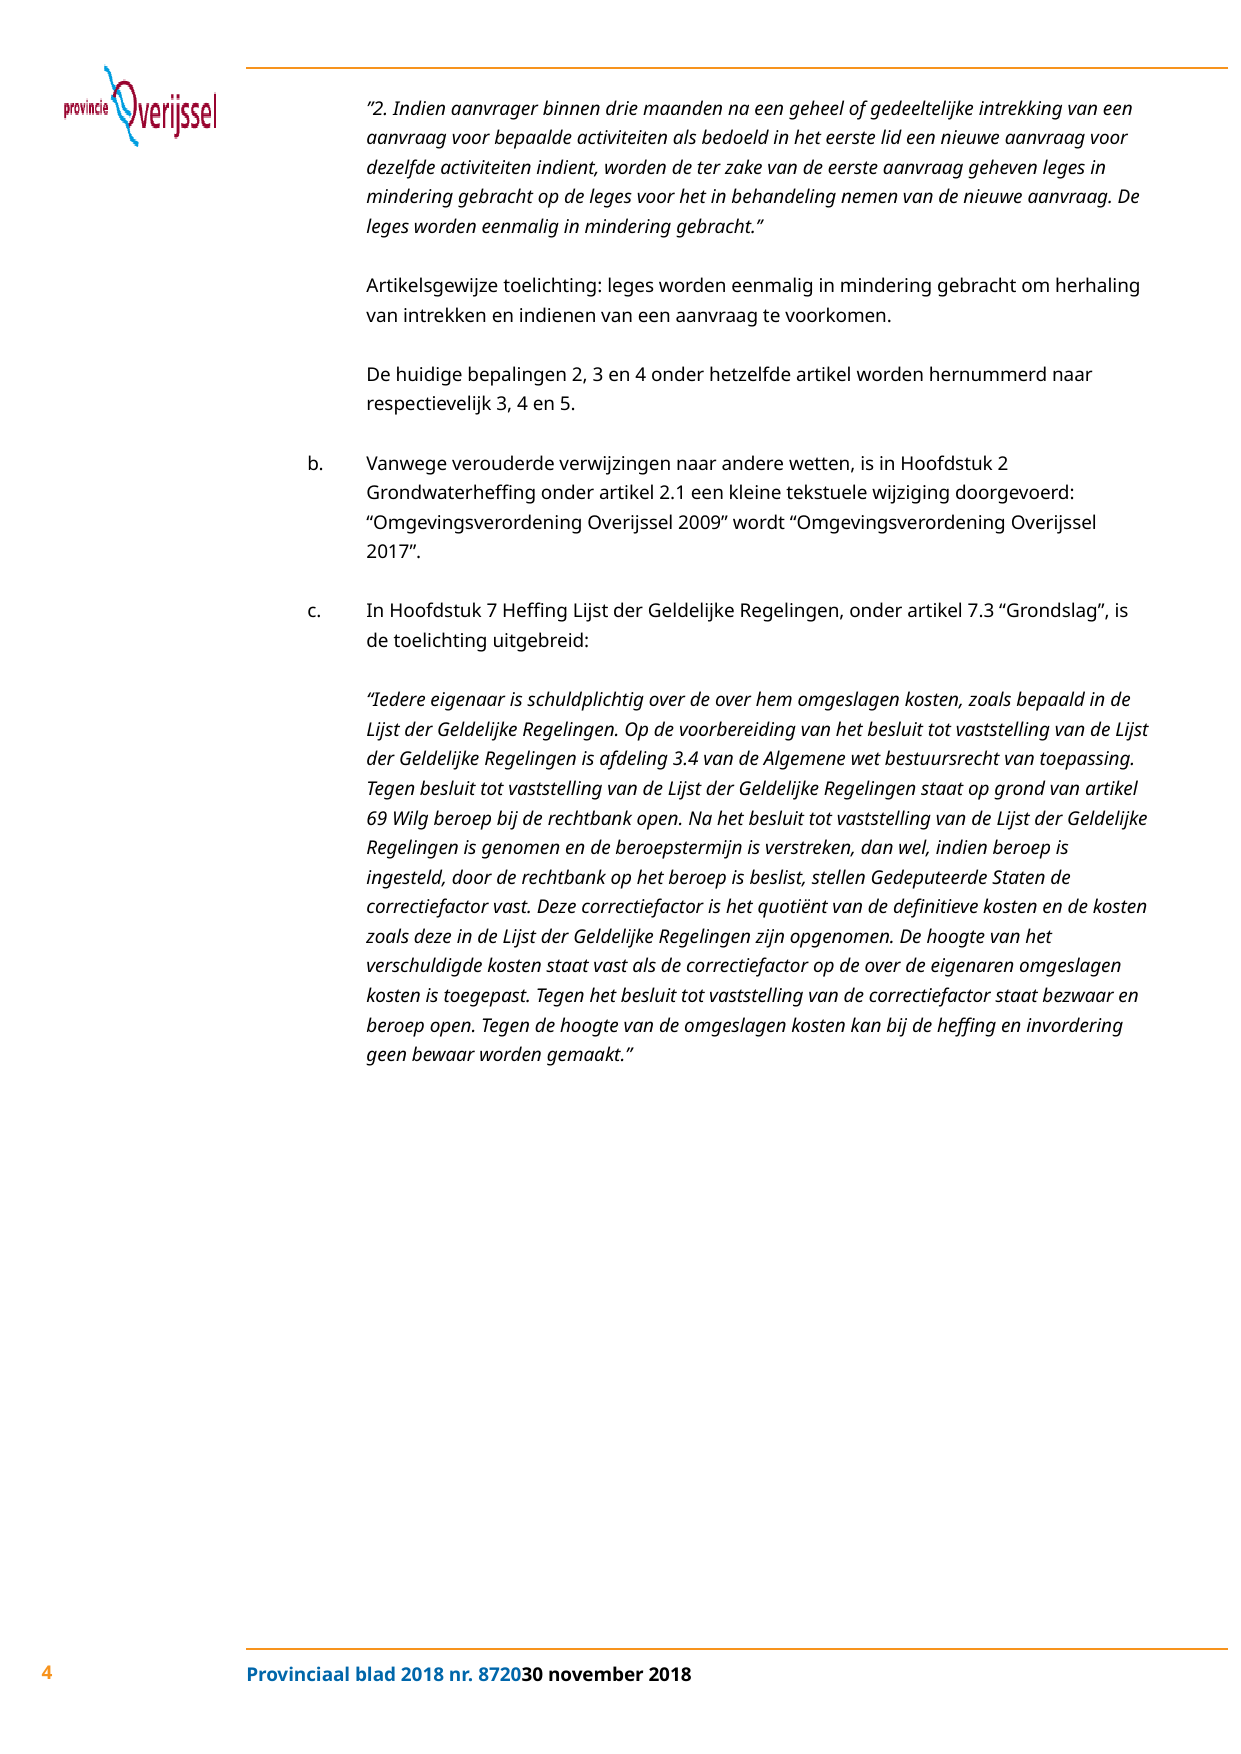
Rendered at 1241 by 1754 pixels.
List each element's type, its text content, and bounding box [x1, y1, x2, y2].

list “Iedere eigenaar is schuldplichtig over de over hem omgeslagen kosten, zoals bepaald in de Lijst der Geldelijke Regelingen. Op de voorbereiding van het besluit tot vaststelling van de Lijst der Geldelijke Regelingen is afdeling 3.4 van de Algemene wet bestuursrecht van toepassing. Tegen besluit tot vaststelling van de Lijst der Geldelijke Regelingen staat op grond van artikel 69 Wilg beroep bij de rechtbank open. Na het besluit tot vaststelling van de Lijst der Geldelijke Regelingen is genomen en de beroepstermijn is verstreken, dan wel, indien beroep is ingesteld, door de rechtbank op het beroep is beslist, stellen Gedeputeerde Staten de correctiefactor vast. Deze correctiefactor is het quotiënt van de definitieve kosten en de kosten zoals deze in de Lijst der Geldelijke Regelingen zijn opgenomen. De hoogte van het verschuldigde kosten staat vast als de correctiefactor op de over de eigenaren omgeslagen kosten is toegepast. Tegen het besluit tot vaststelling van de correctiefactor staat bezwaar en beroep open. Tegen de hoogte van de omgeslagen kosten kan bij de heffing en invordering geen bewaar worden gemaakt.” [307, 686, 1152, 1067]
list ’’2. Indien aanvrager binnen drie maanden na een geheel of gedeeltelijke intrekking van een aanvraag voor bepaalde activiteiten als bedoeld in het eerste lid een nieuwe aanvraag voor dezelfde activiteiten indient, worden de ter zake van de eerste aanvraag geheven leges in mindering gebracht op de leges voor het in behandeling nemen van de nieuwe aanvraag. De leges worden eenmalig in mindering gebracht.’’ [307, 95, 1152, 239]
list Vanwege verouderde verwijzingen naar andere wetten, is in Hoofdstuk 2 Grondwaterheffing onder artikel 2.1 een kleine tekstuele wijziging doorgevoerd: “Omgevingsverordening Overijssel 2009” wordt “Omgevingsverordening Overijssel 2017”. [307, 450, 1152, 564]
list De huidige bepalingen 2, 3 en 4 onder hetzelfde artikel worden hernummerd naar respectievelijk 3, 4 en 5. [307, 361, 1152, 416]
list In Hoofdstuk 7 Heffing Lijst der Geldelijke Regelingen, onder artikel 7.3 “Grondslag”, is de toelichting uitgebreid: [307, 598, 1152, 653]
list Artikelsgewijze toelichting: leges worden eenmalig in mindering gebracht om herhaling van intrekken en indienen van een aanvraag te voorkomen. [307, 272, 1152, 328]
picture [41, 47, 231, 172]
